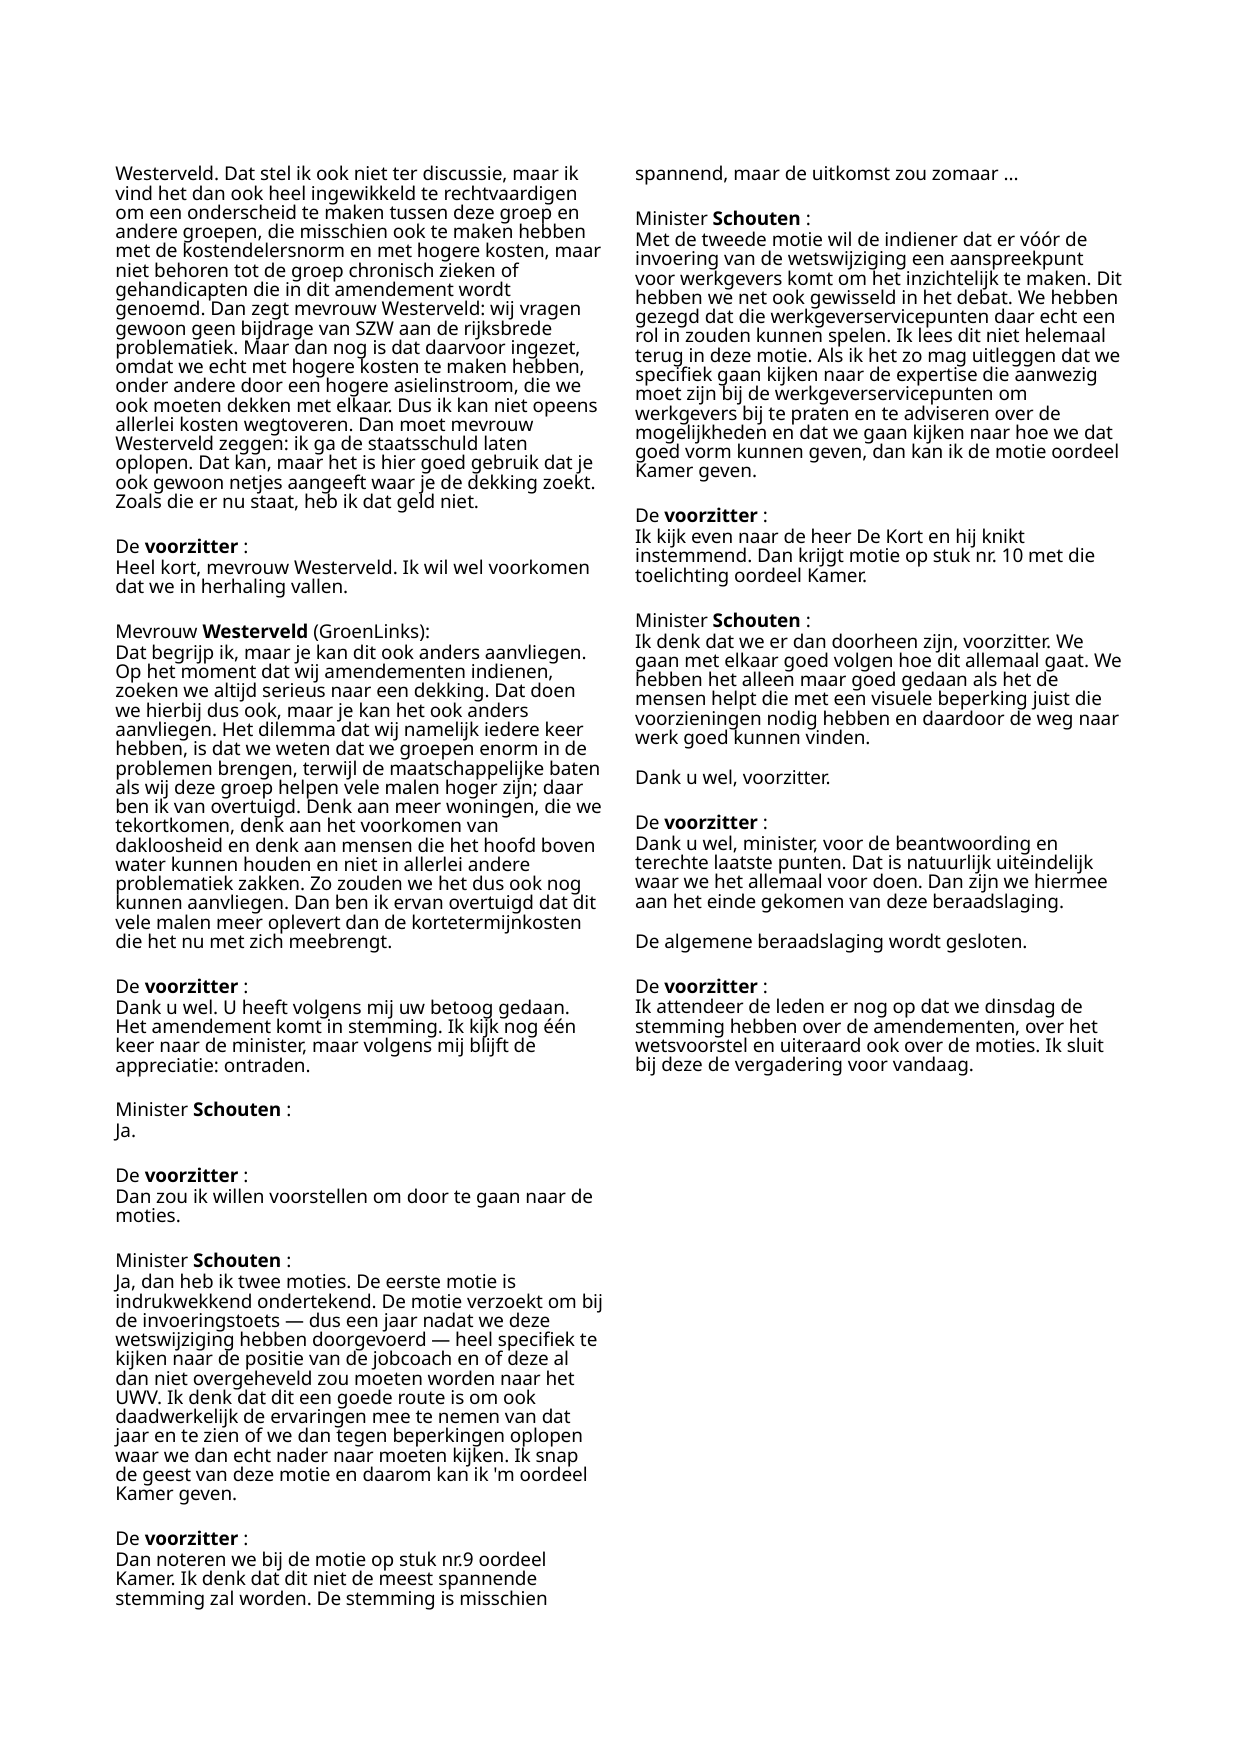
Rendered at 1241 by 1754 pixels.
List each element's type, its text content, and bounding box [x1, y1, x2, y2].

text Dat begrijp ik, maar je kan dit ook anders aanvliegen. Op het moment dat wij amendementen indienen, zoeken we altijd serieus naar een dekking. Dat doen we hierbij dus ook, maar je kan het ook anders aanvliegen. Het dilemma dat wij namelijk iedere keer hebben, is dat we weten dat we groepen enorm in de problemen brengen, terwijl de maatschappelijke baten als wij deze groep helpen vele malen hoger zijn; daar ben ik van overtuigd. Denk aan meer woningen, die we tekortkomen, denk aan het voorkomen van dakloosheid en denk aan mensen die het hoofd boven water kunnen houden en niet in allerlei andere problematiek zakken. Zo zouden we het dus ook nog kunnen aanvliegen. Dan ben ik ervan overtuigd dat dit vele malen meer oplevert dan de kortetermijnkosten die het nu met zich meebrengt. [115, 644, 605, 952]
text Ja. [115, 1122, 605, 1142]
text Westerveld. Dat stel ik ook niet ter discussie, maar ik vind het dan ook heel ingewikkeld te rechtvaardigen om een onderscheid te maken tussen deze groep en andere groepen, die misschien ook te maken hebben met de kostendelersnorm en met hogere kosten, maar niet behoren tot de groep chronisch zieken of gehandicapten die in dit amendement wordt genoemd. Dan zegt mevrouw Westerveld: wij vragen gewoon geen bijdrage van SZW aan de rijksbrede problematiek. Maar dan nog is dat daarvoor ingezet, omdat we echt met hogere kosten te maken hebben, onder andere door een hogere asielinstroom, die we ook moeten dekken met elkaar. Dus ik kan niet opeens allerlei kosten wegtoveren. Dan moet mevrouw Westerveld zeggen: ik ga de staatsschuld laten oplopen. Dat kan, maar het is hier goed gebruik dat je ook gewoon netjes aangeeft waar je de dekking zoekt. Zoals die er nu staat, heb ik dat geld niet. [115, 165, 605, 512]
text De algemene beraadslaging wordt gesloten. [635, 933, 1125, 952]
text De voorzitter : [115, 1525, 605, 1551]
text Minister Schouten : [635, 607, 1125, 633]
text De voorzitter : [115, 1162, 605, 1188]
text spannend, maar de uitkomst zou zomaar ... [635, 165, 1125, 184]
text Ja, dan heb ik twee moties. De eerste motie is indrukwekkend ondertekend. De motie verzoekt om bij de invoeringstoets — dus een jaar nadat we deze wetswijziging hebben doorgevoerd — heel specifiek te kijken naar de positie van de jobcoach en of deze al dan niet overgeheveld zou moeten worden naar het UWV. Ik denk dat dit een goede route is om ook daadwerkelijk de ervaringen mee te nemen van dat jaar en te zien of we dan tegen beperkingen oplopen waar we dan echt nader naar moeten kijken. Ik snap de geest van deze motie en daarom kan ik 'm oordeel Kamer geven. [115, 1273, 605, 1504]
text De voorzitter : [635, 809, 1125, 835]
text Minister Schouten : [115, 1097, 605, 1122]
text De voorzitter : [115, 533, 605, 559]
text De voorzitter : [635, 973, 1125, 998]
text De voorzitter : [635, 502, 1125, 528]
text Dank u wel. U heeft volgens mij uw betoog gedaan. Het amendement komt in stemming. Ik kijk nog één keer naar de minister, maar volgens mij blijft de appreciatie: ontraden. [115, 999, 605, 1076]
text Dank u wel, voorzitter. [635, 769, 1125, 788]
text Dank u wel, minister, voor de beantwoording en terechte laatste punten. Dat is natuurlijk uiteindelijk waar we het allemaal voor doen. Dan zijn we hiermee aan het einde gekomen van deze beraadslaging. [635, 835, 1125, 912]
text Minister Schouten : [635, 205, 1125, 231]
text De voorzitter : [115, 973, 605, 999]
text Dan zou ik willen voorstellen om door te gaan naar de moties. [115, 1188, 605, 1227]
text Met de tweede motie wil de indiener dat er vóór de invoering van de wetswijziging een aanspreekpunt voor werkgevers komt om het inzichtelijk te maken. Dit hebben we net ook gewisseld in het debat. We hebben gezegd dat die werkgeverservicepunten daar echt een rol in zouden kunnen spelen. Ik lees dit niet helemaal terug in deze motie. Als ik het zo mag uitleggen dat we specifiek gaan kijken naar de expertise die aanwezig moet zijn bij de werkgeverservicepunten om werkgevers bij te praten en te adviseren over de mogelijkheden en dat we gaan kijken naar hoe we dat goed vorm kunnen geven, dan kan ik de motie oordeel Kamer geven. [635, 231, 1125, 482]
text Ik denk dat we er dan doorheen zijn, voorzitter. We gaan met elkaar goed volgen hoe dit allemaal gaat. We hebben het alleen maar goed gedaan als het de mensen helpt die met een visuele beperking juist die voorzieningen nodig hebben en daardoor de weg naar werk goed kunnen vinden. [635, 633, 1125, 748]
text Dan noteren we bij de motie op stuk nr.9 oordeel Kamer. Ik denk dat dit niet de meest spannende stemming zal worden. De stemming is misschien [115, 1551, 605, 1609]
text Ik attendeer de leden er nog op dat we dinsdag de stemming hebben over de amendementen, over het wetsvoorstel en uiteraard ook over de moties. Ik sluit bij deze de vergadering voor vandaag. [635, 998, 1125, 1076]
text Heel kort, mevrouw Westerveld. Ik wil wel voorkomen dat we in herhaling vallen. [115, 559, 605, 597]
text Mevrouw Westerveld (GroenLinks): [115, 618, 605, 644]
text Minister Schouten : [115, 1248, 605, 1273]
text Ik kijk even naar de heer De Kort en hij knikt instemmend. Dan krijgt motie op stuk nr. 10 met die toelichting oordeel Kamer. [635, 528, 1125, 586]
